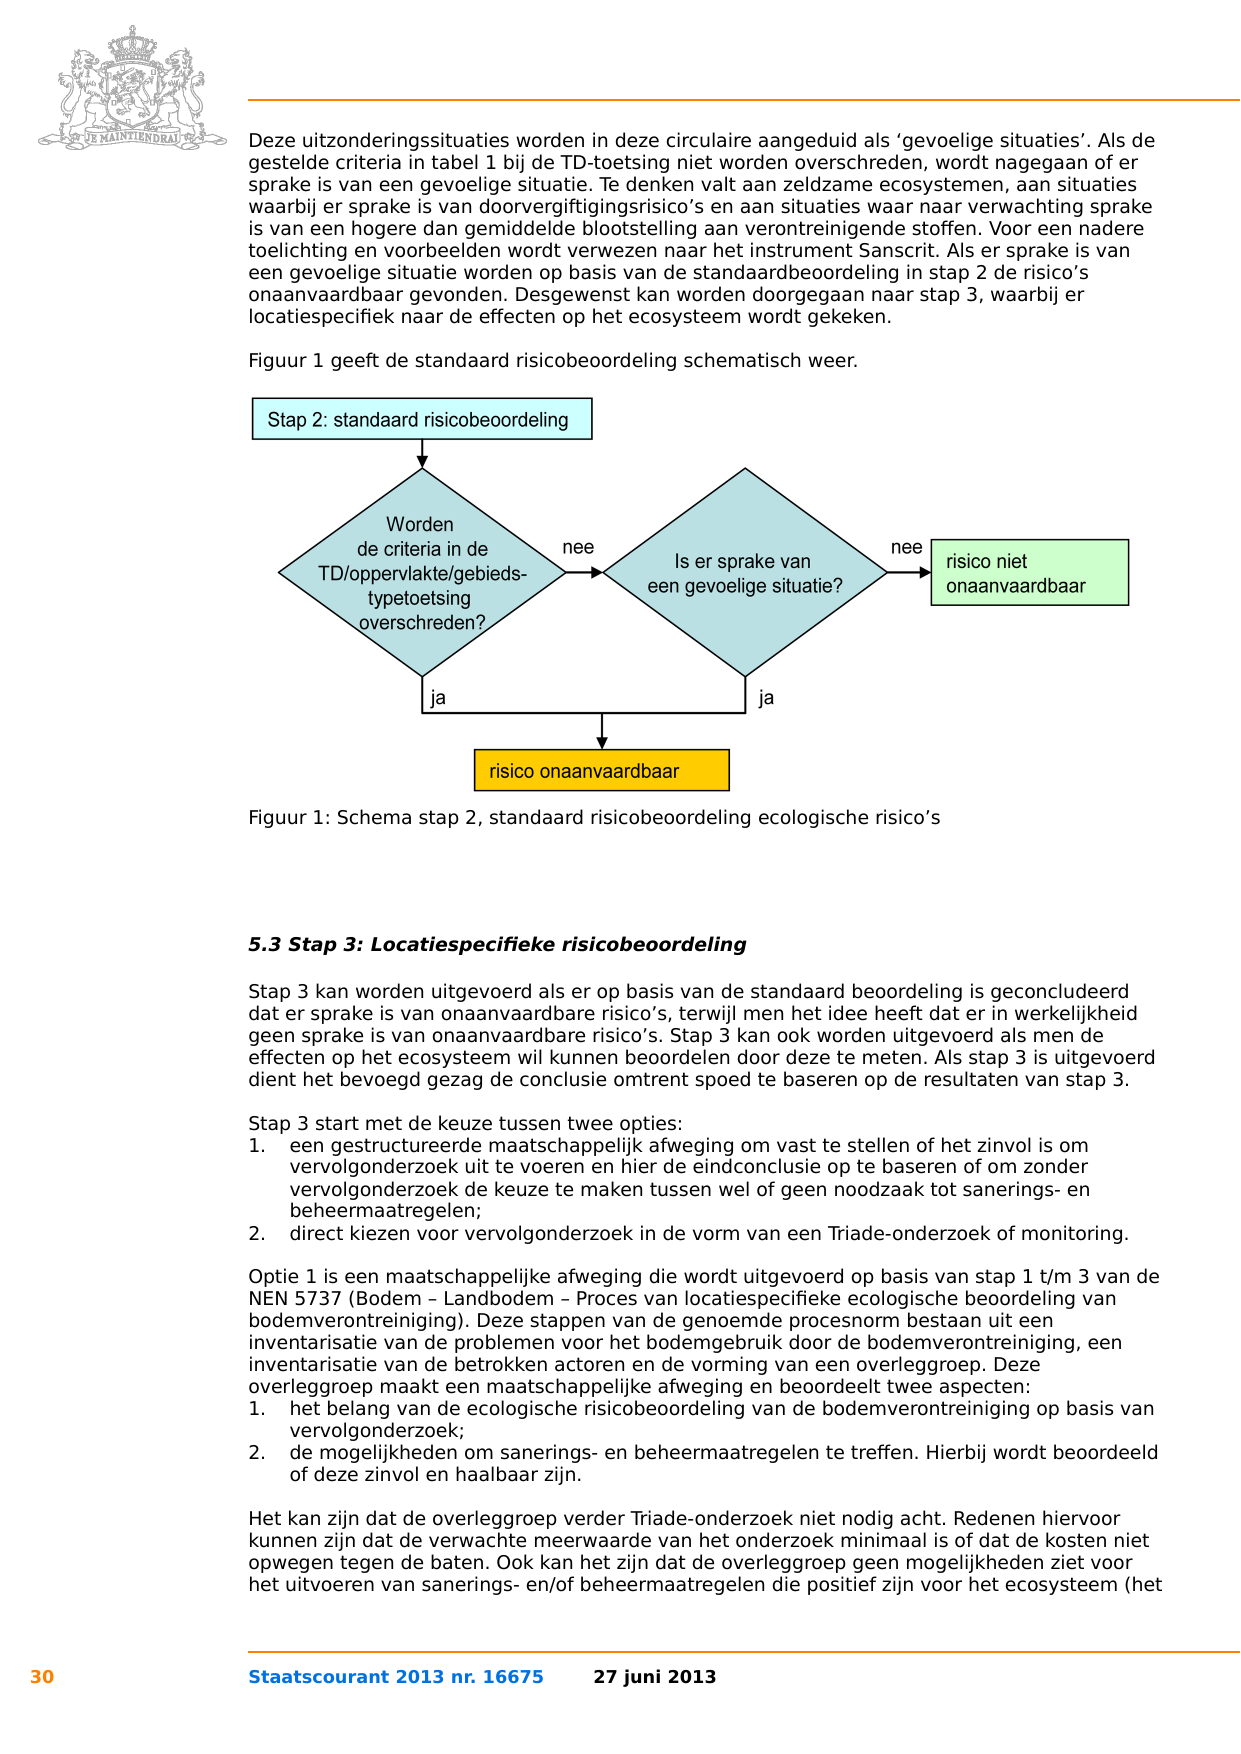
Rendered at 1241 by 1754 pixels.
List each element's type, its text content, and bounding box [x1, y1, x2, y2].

picture [38, 25, 227, 150]
text 1. het belang van de ecologische risicobeoordeling van de bodemverontreiniging op basis van vervolgonderzoek; [248, 1398, 1163, 1442]
text Optie 1 is een maatschappelijke afweging die wordt uitgevoerd op basis van stap 1 t/m 3 van de NEN 5737 (Bodem – Landbodem – Proces van locatiespecifieke ecologische beoordeling van bodemverontreiniging). Deze stappen van de genoemde procesnorm bestaan uit een inventarisatie van de problemen voor het bodemgebruik door de bodemverontreiniging, een inventarisatie van de betrokken actoren en de vorming van een overleggroep. Deze overleggroep maakt een maatschappelijke afweging en beoordeelt twee aspecten: [248, 1266, 1163, 1398]
picture [248, 393, 1134, 795]
text 1. een gestructureerde maatschappelijk afweging om vast te stellen of het zinvol is om vervolgonderzoek uit te voeren en hier de eindconclusie op te baseren of om zonder vervolgonderzoek de keuze te maken tussen wel of geen noodzaak tot sanerings- en beheermaatregelen; [248, 1134, 1163, 1222]
text Stap 3 kan worden uitgevoerd als er op basis van de standaard beoordeling is geconcludeerd dat er sprake is van onaanvaardbare risico’s, terwijl men het idee heeft dat er in werkelijkheid geen sprake is van onaanvaardbare risico’s. Stap 3 kan ook worden uitgevoerd als men de effecten op het ecosysteem wil kunnen beoordelen door deze te meten. Als stap 3 is uitgevoerd dient het bevoegd gezag de conclusie omtrent spoed te baseren op de resultaten van stap 3. [248, 981, 1163, 1091]
text Stap 3 start met de keuze tussen twee opties: [248, 1112, 1163, 1134]
text 2. direct kiezen voor vervolgonderzoek in de vorm van een Triade-onderzoek of monitoring. [248, 1222, 1163, 1244]
text Deze uitzonderingssituaties worden in deze circulaire aangeduid als ‘gevoelige situaties’. Als de gestelde criteria in tabel 1 bij de TD-toetsing niet worden overschreden, wordt nagegaan of er sprake is van een gevoelige situatie. Te denken valt aan zeldzame ecosystemen, aan situaties waarbij er sprake is van doorvergiftigingsrisico’s en aan situaties waar naar verwachting sprake is van een hogere dan gemiddelde blootstelling aan verontreinigende stoffen. Voor een nadere toelichting en voorbeelden wordt verwezen naar het instrument Sanscrit. Als er sprake is van een gevoelige situatie worden op basis van de standaardbeoordeling in stap 2 de risico’s onaanvaardbaar gevonden. Desgewenst kan worden doorgegaan naar stap 3, waarbij er locatiespecifiek naar de effecten op het ecosysteem wordt gekeken. [248, 130, 1163, 328]
text 2. de mogelijkheden om sanerings- en beheermaatregelen te treffen. Hierbij wordt beoordeeld of deze zinvol en haalbaar zijn. [248, 1442, 1163, 1486]
subtitle 5.3 Stap 3: Locatiespecifieke risicobeoordeling [248, 934, 1163, 956]
text Het kan zijn dat de overleggroep verder Triade-onderzoek niet nodig acht. Redenen hiervoor kunnen zijn dat de verwachte meerwaarde van het onderzoek minimaal is of dat de kosten niet opwegen tegen de baten. Ook kan het zijn dat de overleggroep geen mogelijkheden ziet voor het uitvoeren van sanerings- en/of beheermaatregelen die positief zijn voor het ecosysteem (het [248, 1508, 1163, 1596]
text Figuur 1: Schema stap 2, standaard risicobeoordeling ecologische risico’s [248, 807, 1134, 829]
text Figuur 1 geeft de standaard risicobeoordeling schematisch weer. [248, 349, 1163, 372]
